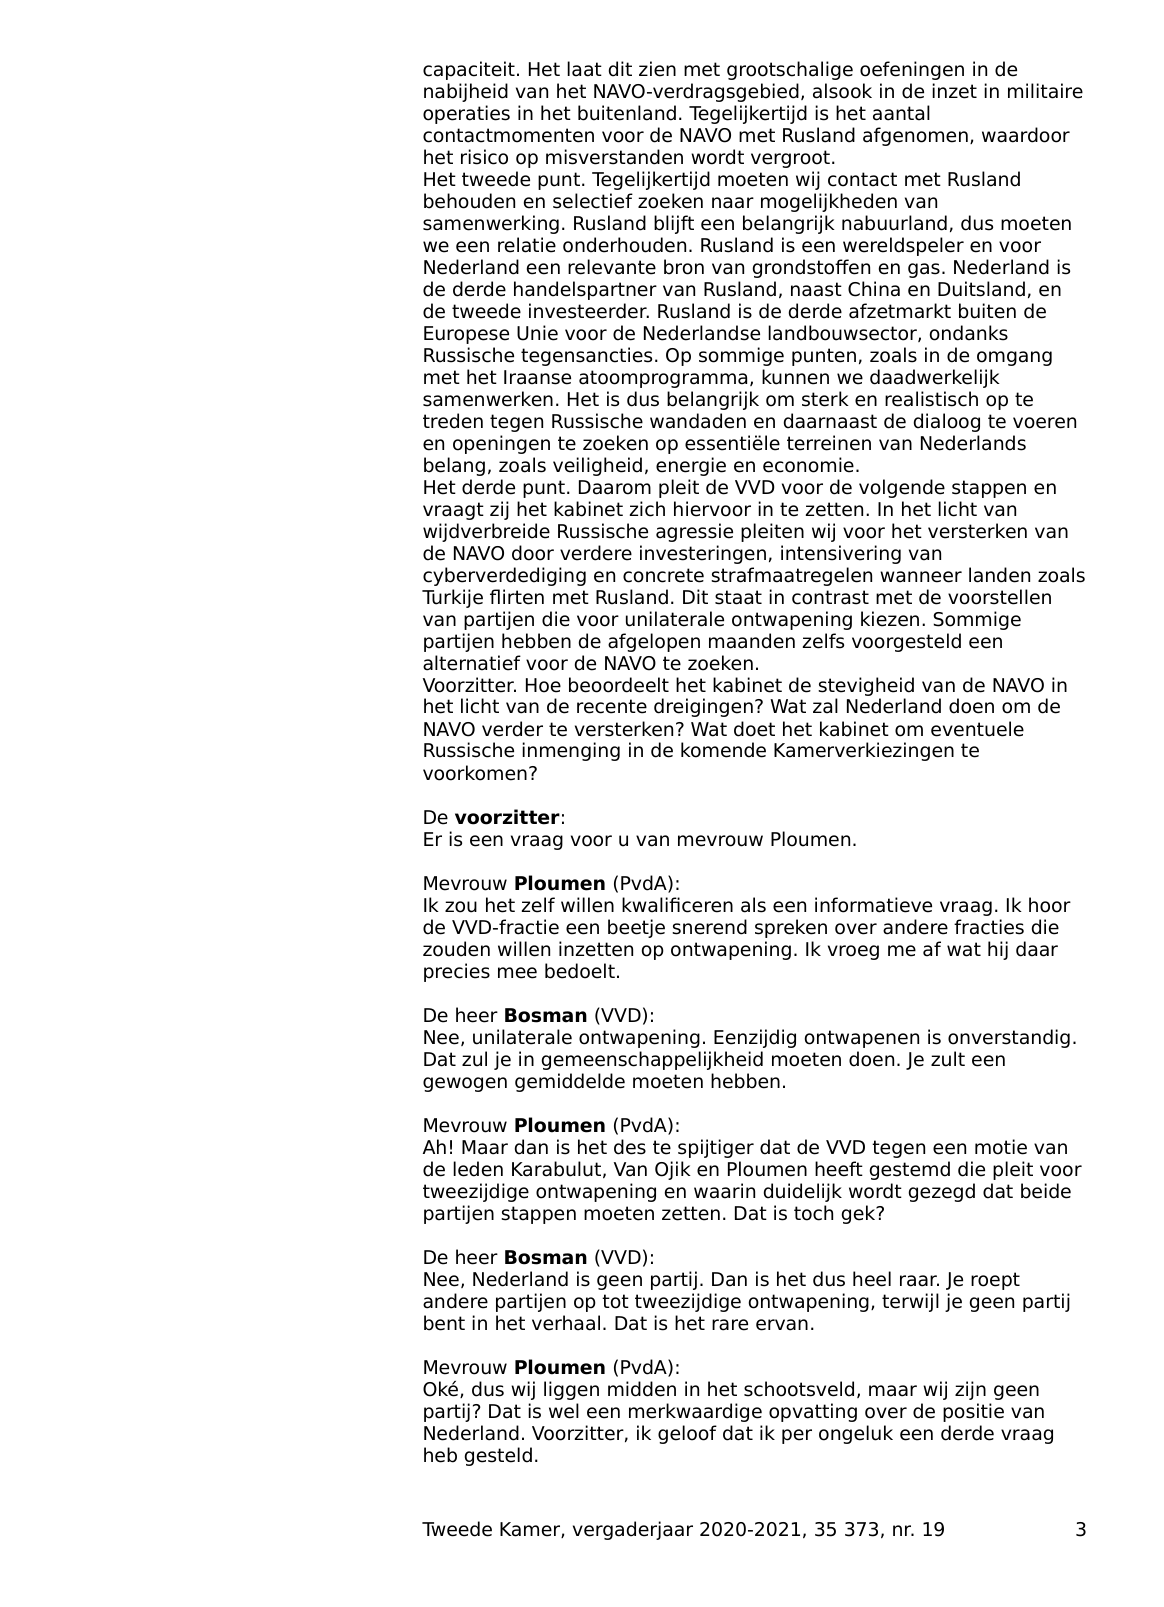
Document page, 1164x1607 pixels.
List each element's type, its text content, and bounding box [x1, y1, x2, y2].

text Mevrouw Ploumen (PvdA): [422, 1357, 1087, 1379]
text Ik zou het zelf willen kwalificeren als een informatieve vraag. Ik hoor de VVD-fractie een beetje snerend spreken over andere fracties die zouden willen inzetten op ontwapening. Ik vroeg me af wat hij daar precies mee bedoelt. [422, 895, 1087, 983]
text Het derde punt. Daarom pleit de VVD voor de volgende stappen en vraagt zij het kabinet zich hiervoor in te zetten. In het licht van wijdverbreide Russische agressie pleiten wij voor het versterken van de NAVO door verdere investeringen, intensivering van cyberverdediging en concrete strafmaatregelen wanneer landen zoals Turkije flirten met Rusland. Dit staat in contrast met de voorstellen van partijen die voor unilaterale ontwapening kiezen. Sommige partijen hebben de afgelopen maanden zelfs voorgesteld een alternatief voor de NAVO te zoeken. [422, 477, 1087, 674]
text De heer Bosman (VVD): [422, 1005, 1087, 1027]
text Ah! Maar dan is het des te spijtiger dat de VVD tegen een motie van de leden Karabulut, Van Ojik en Ploumen heeft gestemd die pleit voor tweezijdige ontwapening en waarin duidelijk wordt gezegd dat beide partijen stappen moeten zetten. Dat is toch gek? [422, 1137, 1087, 1225]
text Er is een vraag voor u van mevrouw Ploumen. [422, 828, 1087, 851]
text Het tweede punt. Tegelijkertijd moeten wij contact met Rusland behouden en selectief zoeken naar mogelijkheden van samenwerking. Rusland blijft een belangrijk nabuurland, dus moeten we een relatie onderhouden. Rusland is een wereldspeler en voor Nederland een relevante bron van grondstoffen en gas. Nederland is de derde handelspartner van Rusland, naast China en Duitsland, en de tweede investeerder. Rusland is de derde afzetmarkt buiten de Europese Unie voor de Nederlandse landbouwsector, ondanks Russische tegensancties. Op sommige punten, zoals in de omgang met het Iraanse atoomprogramma, kunnen we daadwerkelijk samenwerken. Het is dus belangrijk om sterk en realistisch op te treden tegen Russische wandaden en daarnaast de dialoog te voeren en openingen te zoeken op essentiële terreinen van Nederlands belang, zoals veiligheid, energie en economie. [422, 169, 1087, 477]
text De heer Bosman (VVD): [422, 1247, 1087, 1269]
text Nee, unilaterale ontwapening. Eenzijdig ontwapenen is onverstandig. Dat zul je in gemeenschappelijkheid moeten doen. Je zult een gewogen gemiddelde moeten hebben. [422, 1027, 1087, 1093]
text Oké, dus wij liggen midden in het schootsveld, maar wij zijn geen partij? Dat is wel een merkwaardige opvatting over de positie van Nederland. Voorzitter, ik geloof dat ik per ongeluk een derde vraag heb gesteld. [422, 1379, 1087, 1467]
text capaciteit. Het laat dit zien met grootschalige oefeningen in de nabijheid van het NAVO-verdragsgebied, alsook in de inzet in militaire operaties in het buitenland. Tegelijkertijd is het aantal contactmomenten voor de NAVO met Rusland afgenomen, waardoor het risico op misverstanden wordt vergroot. [422, 59, 1087, 169]
text Voorzitter. Hoe beoordeelt het kabinet de stevigheid van de NAVO in het licht van de recente dreigingen? Wat zal Nederland doen om de NAVO verder te versterken? Wat doet het kabinet om eventuele Russische inmenging in de komende Kamerverkiezingen te voorkomen? [422, 674, 1087, 784]
text De voorzitter: [422, 807, 1087, 828]
text Mevrouw Ploumen (PvdA): [422, 873, 1087, 895]
text Mevrouw Ploumen (PvdA): [422, 1115, 1087, 1137]
text Nee, Nederland is geen partij. Dan is het dus heel raar. Je roept andere partijen op tot tweezijdige ontwapening, terwijl je geen partij bent in het verhaal. Dat is het rare ervan. [422, 1269, 1087, 1335]
